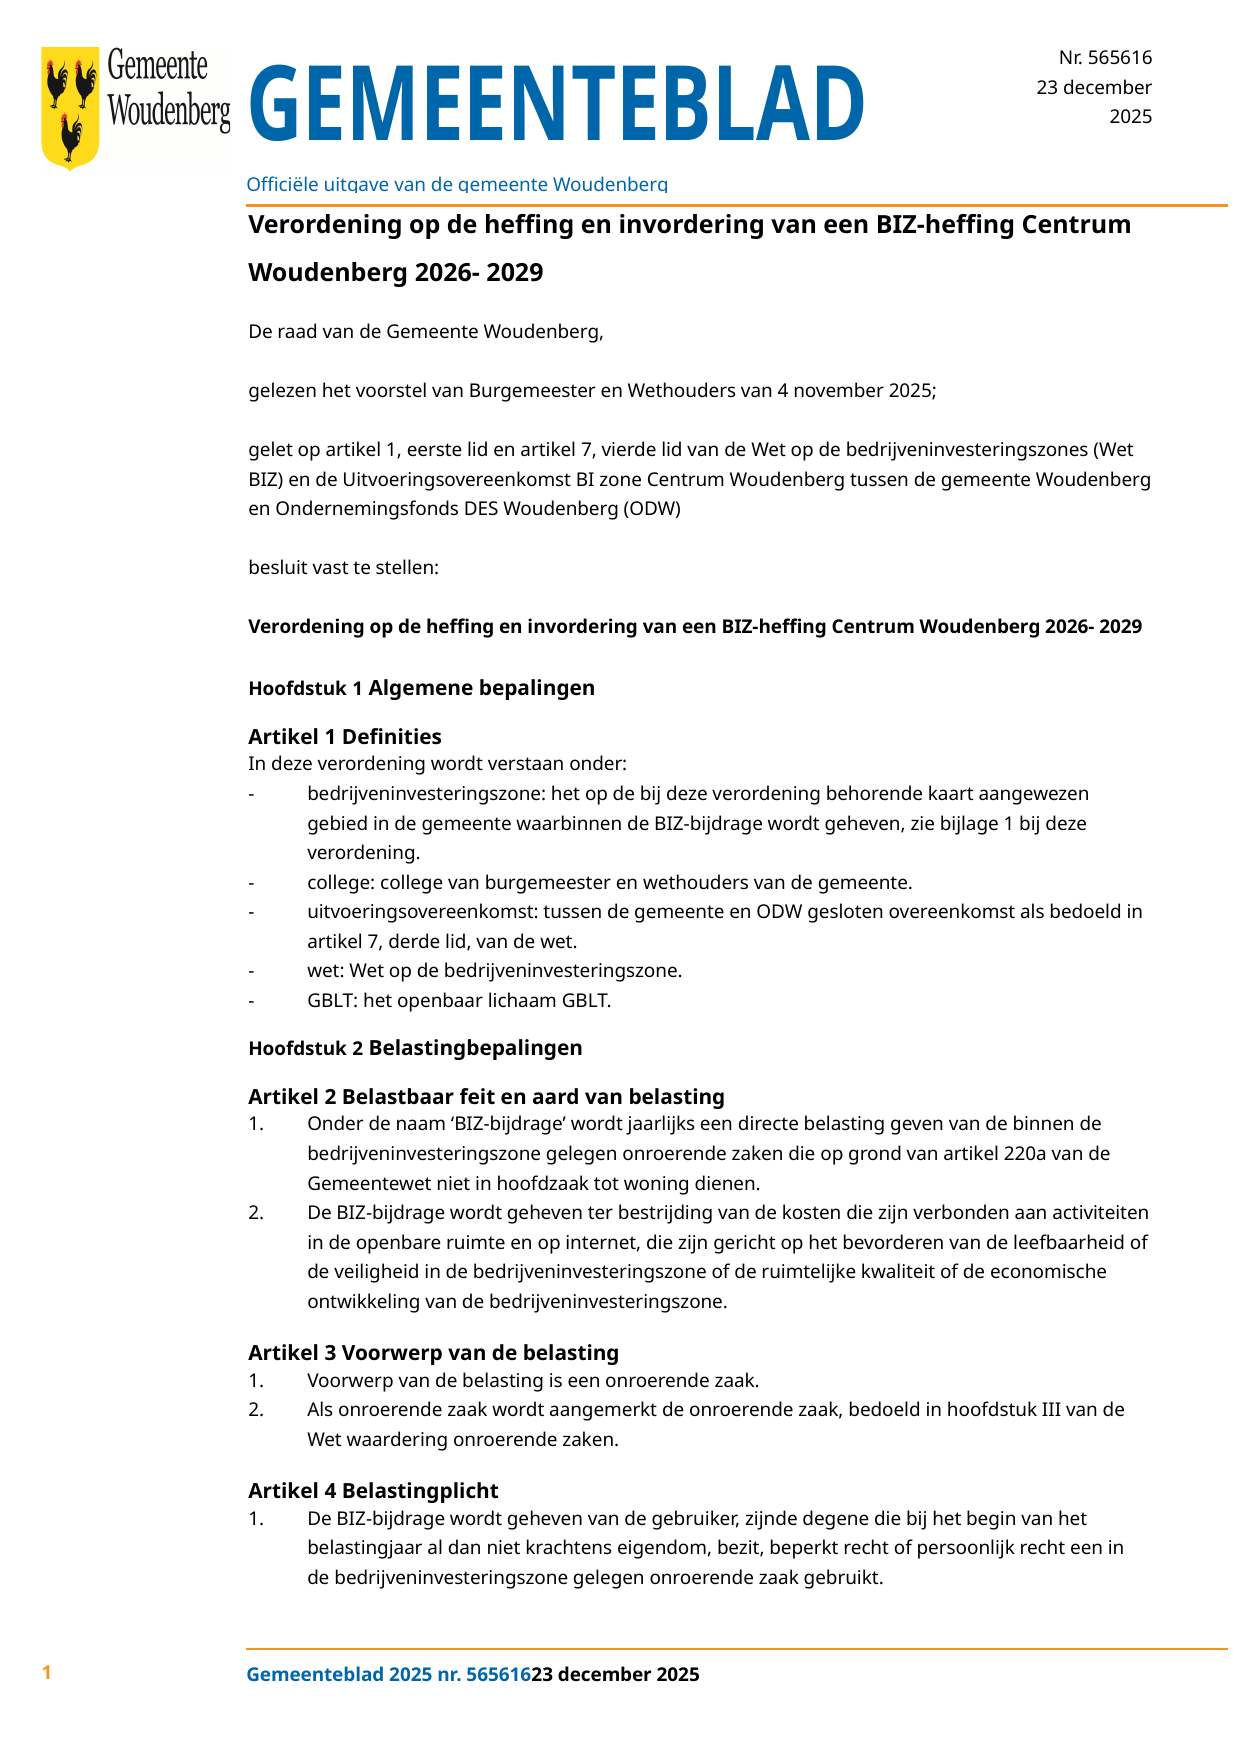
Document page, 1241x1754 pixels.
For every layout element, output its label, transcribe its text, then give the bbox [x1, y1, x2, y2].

list Als onroerende zaak wordt aangemerkt de onroerende zaak, bedoeld in hoofdstuk III van de Wet waardering onroerende zaken. [248, 1397, 1152, 1452]
list De BIZ-bijdrage wordt geheven ter bestrijding van de kosten die zijn verbonden aan activiteiten in de openbare ruimte en op internet, die zijn gericht op het bevorderen van de leefbaarheid of de veiligheid in de bedrijveninvesteringszone of de ruimtelijke kwaliteit of de economische ontwikkeling van de bedrijveninvesteringszone. [248, 1199, 1152, 1314]
list uitvoeringsovereenkomst: tussen de gemeente en ODW gesloten overeenkomst als bedoeld in artikel 7, derde lid, van de wet. [248, 898, 1152, 954]
text Hoofdstuk 1 Algemene bepalingen [248, 673, 1152, 701]
text In deze verordening wordt verstaan onder: [248, 751, 1152, 776]
list Voorwerp van de belasting is een onroerende zaak. [248, 1367, 1152, 1393]
text gelezen het voorstel van Burgemeester en Wethouders van 4 november 2025; [248, 377, 1152, 403]
list De BIZ-bijdrage wordt geheven van de gebruiker, zijnde degene die bij het begin van het belastingjaar al dan niet krachtens eigendom, bezit, beperkt recht of persoonlijk recht een in de bedrijveninvesteringszone gelegen onroerende zaak gebruikt. [248, 1505, 1152, 1590]
picture [41, 47, 231, 172]
list GBLT: het openbaar lichaam GBLT. [248, 987, 1152, 1013]
text Verordening op de heffing en invordering van een BIZ-heffing Centrum Woudenberg 2026- 2029 [248, 207, 1152, 288]
list college: college van burgemeester en wethouders van de gemeente. [248, 869, 1152, 895]
text Artikel 1 Definities [248, 722, 1152, 751]
text Artikel 4 Belastingplicht [248, 1477, 1152, 1505]
text Hoofdstuk 2 Belastingbepalingen [248, 1033, 1152, 1061]
text gelet op artikel 1, eerste lid en artikel 7, vierde lid van de Wet op de bedrijveninvesteringszones (Wet BIZ) en de Uitvoeringsovereenkomst BI zone Centrum Woudenberg tussen de gemeente Woudenberg en Ondernemingsfonds DES Woudenberg (ODW) [248, 436, 1152, 521]
text De raad van de Gemeente Woudenberg, [248, 318, 1152, 344]
text Artikel 3 Voorwerp van de belasting [248, 1338, 1152, 1367]
list Onder de naam ‘BIZ-bijdrage’ wordt jaarlijks een directe belasting geven van de binnen de bedrijveninvesteringszone gelegen onroerende zaken die op grond van artikel 220a van de Gemeentewet niet in hoofdzaak tot woning dienen. [248, 1111, 1152, 1196]
list bedrijveninvesteringszone: het op de bij deze verordening behorende kaart aangewezen gebied in de gemeente waarbinnen de BIZ-bijdrage wordt geheven, zie bijlage 1 bij deze verordening. [248, 780, 1152, 865]
text Artikel 2 Belastbaar feit en aard van belasting [248, 1082, 1152, 1111]
text besluit vast te stellen: [248, 554, 1152, 580]
list wet: Wet op de bedrijveninvesteringszone. [248, 958, 1152, 983]
text Verordening op de heffing en invordering van een BIZ-heffing Centrum Woudenberg 2026- 2029 [248, 614, 1152, 639]
